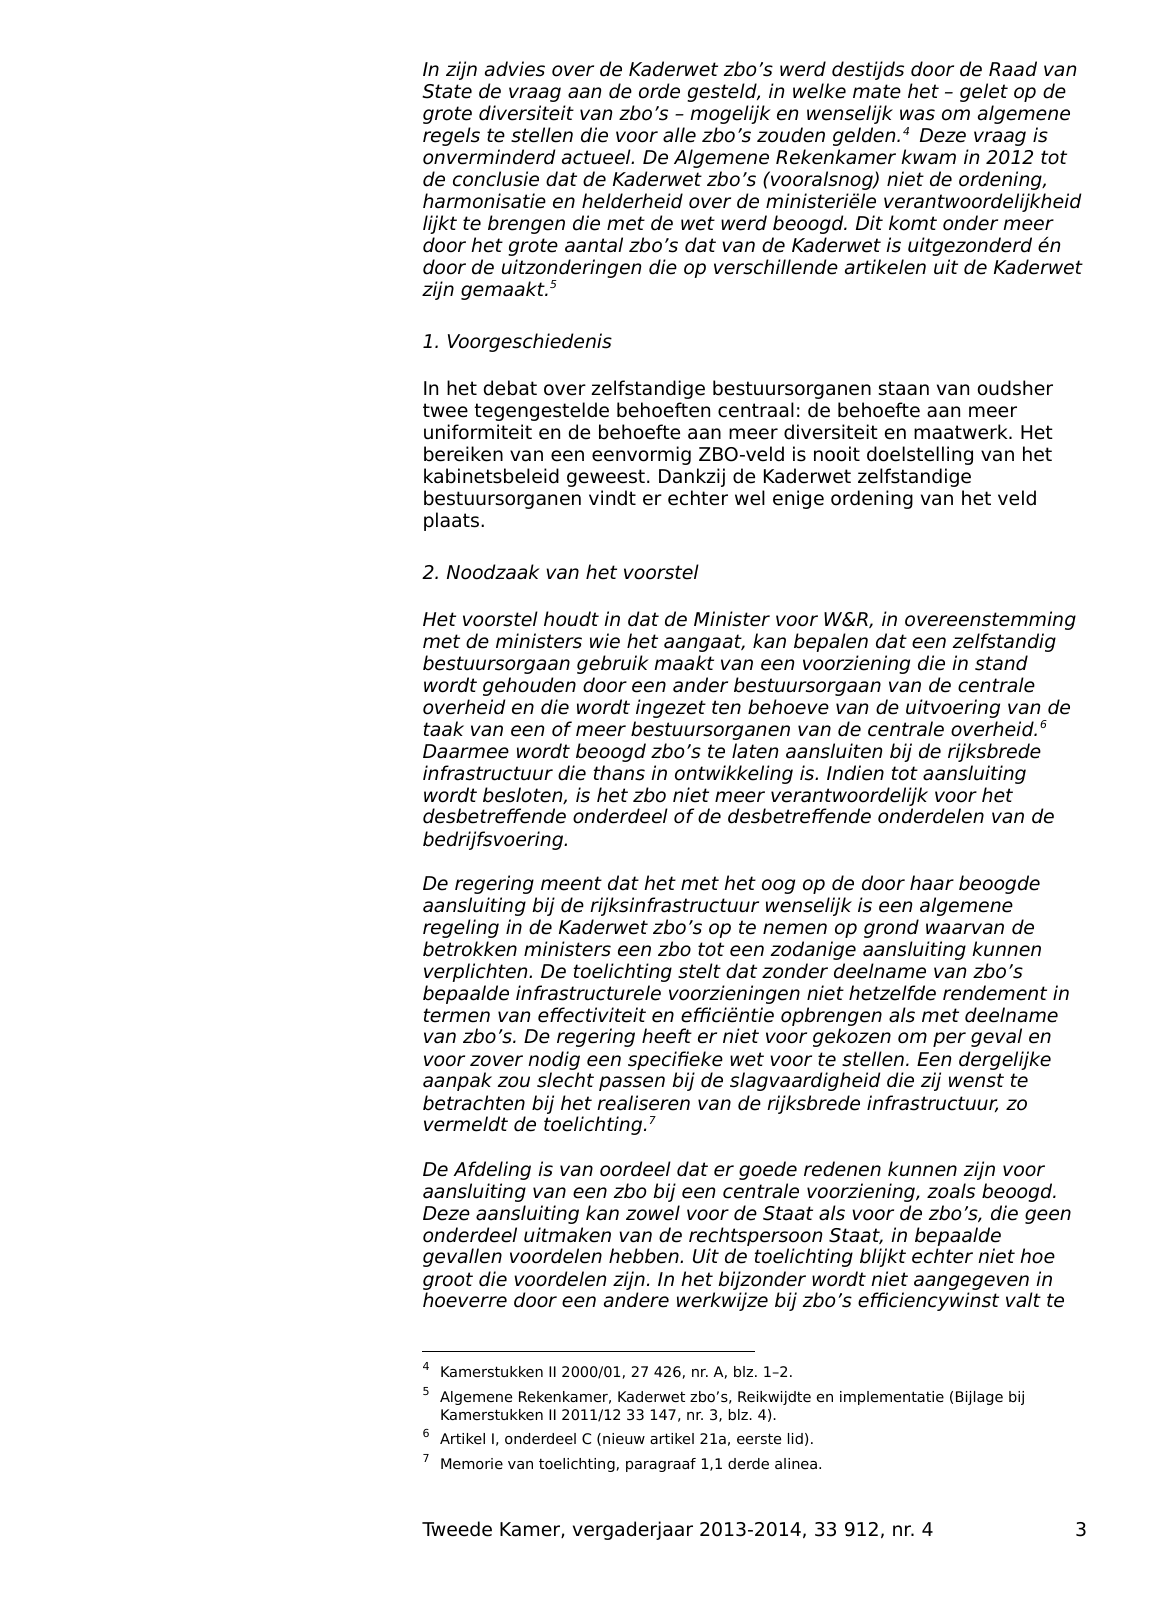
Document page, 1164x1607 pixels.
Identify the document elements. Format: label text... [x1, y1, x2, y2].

text Kamerstukken II 2000/01, 27 426, nr. A, blz. 1–2. [422, 1360, 1087, 1382]
text Het voorstel houdt in dat de Minister voor W&R, in overeenstemming met de ministers wie het aangaat, kan bepalen dat een zelfstandig bestuursorgaan gebruik maakt van een voorziening die in stand wordt gehouden door een ander bestuursorgaan van de centrale overheid en die wordt ingezet ten behoeve van de uitvoering van de taak van een of meer bestuursorganen van de centrale overheid. Daarmee wordt beoogd zbo’s te laten aansluiten bij de rijksbrede infrastructuur die thans in ontwikkeling is. Indien tot aansluiting wordt besloten, is het zbo niet meer verantwoordelijk voor het desbetreffende onderdeel of de desbetreffende onderdelen van de bedrijfsvoering. [422, 609, 1087, 850]
text De regering meent dat het met het oog op de door haar beoogde aansluiting bij de rijksinfrastructuur wenselijk is een algemene regeling in de Kaderwet zbo’s op te nemen op grond waarvan de betrokken ministers een zbo tot een zodanige aansluiting kunnen verplichten. De toelichting stelt dat zonder deelname van zbo’s bepaalde infrastructurele voorzieningen niet hetzelfde rendement in termen van effectiviteit en efficiëntie opbrengen als met deelname van zbo’s. De regering heeft er niet voor gekozen om per geval en voor zover nodig een specifieke wet voor te stellen. Een dergelijke aanpak zou slecht passen bij de slagvaardigheid die zij wenst te betrachten bij het realiseren van de rijksbrede infrastructuur, zo vermeldt de toelichting. [422, 873, 1087, 1136]
subtitle 2. Noodzaak van het voorstel [422, 562, 1087, 584]
text Memorie van toelichting, paragraaf 1,1 derde alinea. [422, 1452, 1087, 1474]
subtitle 1. Voorgeschiedenis [422, 331, 1087, 353]
text De Afdeling is van oordeel dat er goede redenen kunnen zijn voor aansluiting van een zbo bij een centrale voorziening, zoals beoogd. Deze aansluiting kan zowel voor de Staat als voor de zbo’s, die geen onderdeel uitmaken van de rechtspersoon Staat, in bepaalde gevallen voordelen hebben. Uit de toelichting blijkt echter niet hoe groot die voordelen zijn. In het bijzonder wordt niet aangegeven in hoeverre door een andere werkwijze bij zbo’s efficiencywinst valt te [422, 1158, 1087, 1312]
text Artikel I, onderdeel C (nieuw artikel 21a, eerste lid). [422, 1427, 1087, 1449]
text In zijn advies over de Kaderwet zbo’s werd destijds door de Raad van State de vraag aan de orde gesteld, in welke mate het – gelet op de grote diversiteit van zbo’s – mogelijk en wenselijk was om algemene regels te stellen die voor alle zbo’s zouden gelden. Deze vraag is onverminderd actueel. De Algemene Rekenkamer kwam in 2012 tot de conclusie dat de Kaderwet zbo’s (vooralsnog) niet de ordening, harmonisatie en helderheid over de ministeriële verantwoordelijkheid lijkt te brengen die met de wet werd beoogd. Dit komt onder meer door het grote aantal zbo’s dat van de Kaderwet is uitgezonderd én door de uitzonderingen die op verschillende artikelen uit de Kaderwet zijn gemaakt. [422, 59, 1087, 301]
text In het debat over zelfstandige bestuursorganen staan van oudsher twee tegengestelde behoeften centraal: de behoefte aan meer uniformiteit en de behoefte aan meer diversiteit en maatwerk. Het bereiken van een eenvormig ZBO-veld is nooit doelstelling van het kabinetsbeleid geweest. Dankzij de Kaderwet zelfstandige bestuursorganen vindt er echter wel enige ordening van het veld plaats. [422, 378, 1087, 532]
text Algemene Rekenkamer, Kaderwet zbo’s, Reikwijdte en implementatie (Bijlage bij Kamerstukken II 2011/12 33 147, nr. 3, blz. 4). [422, 1385, 1087, 1424]
